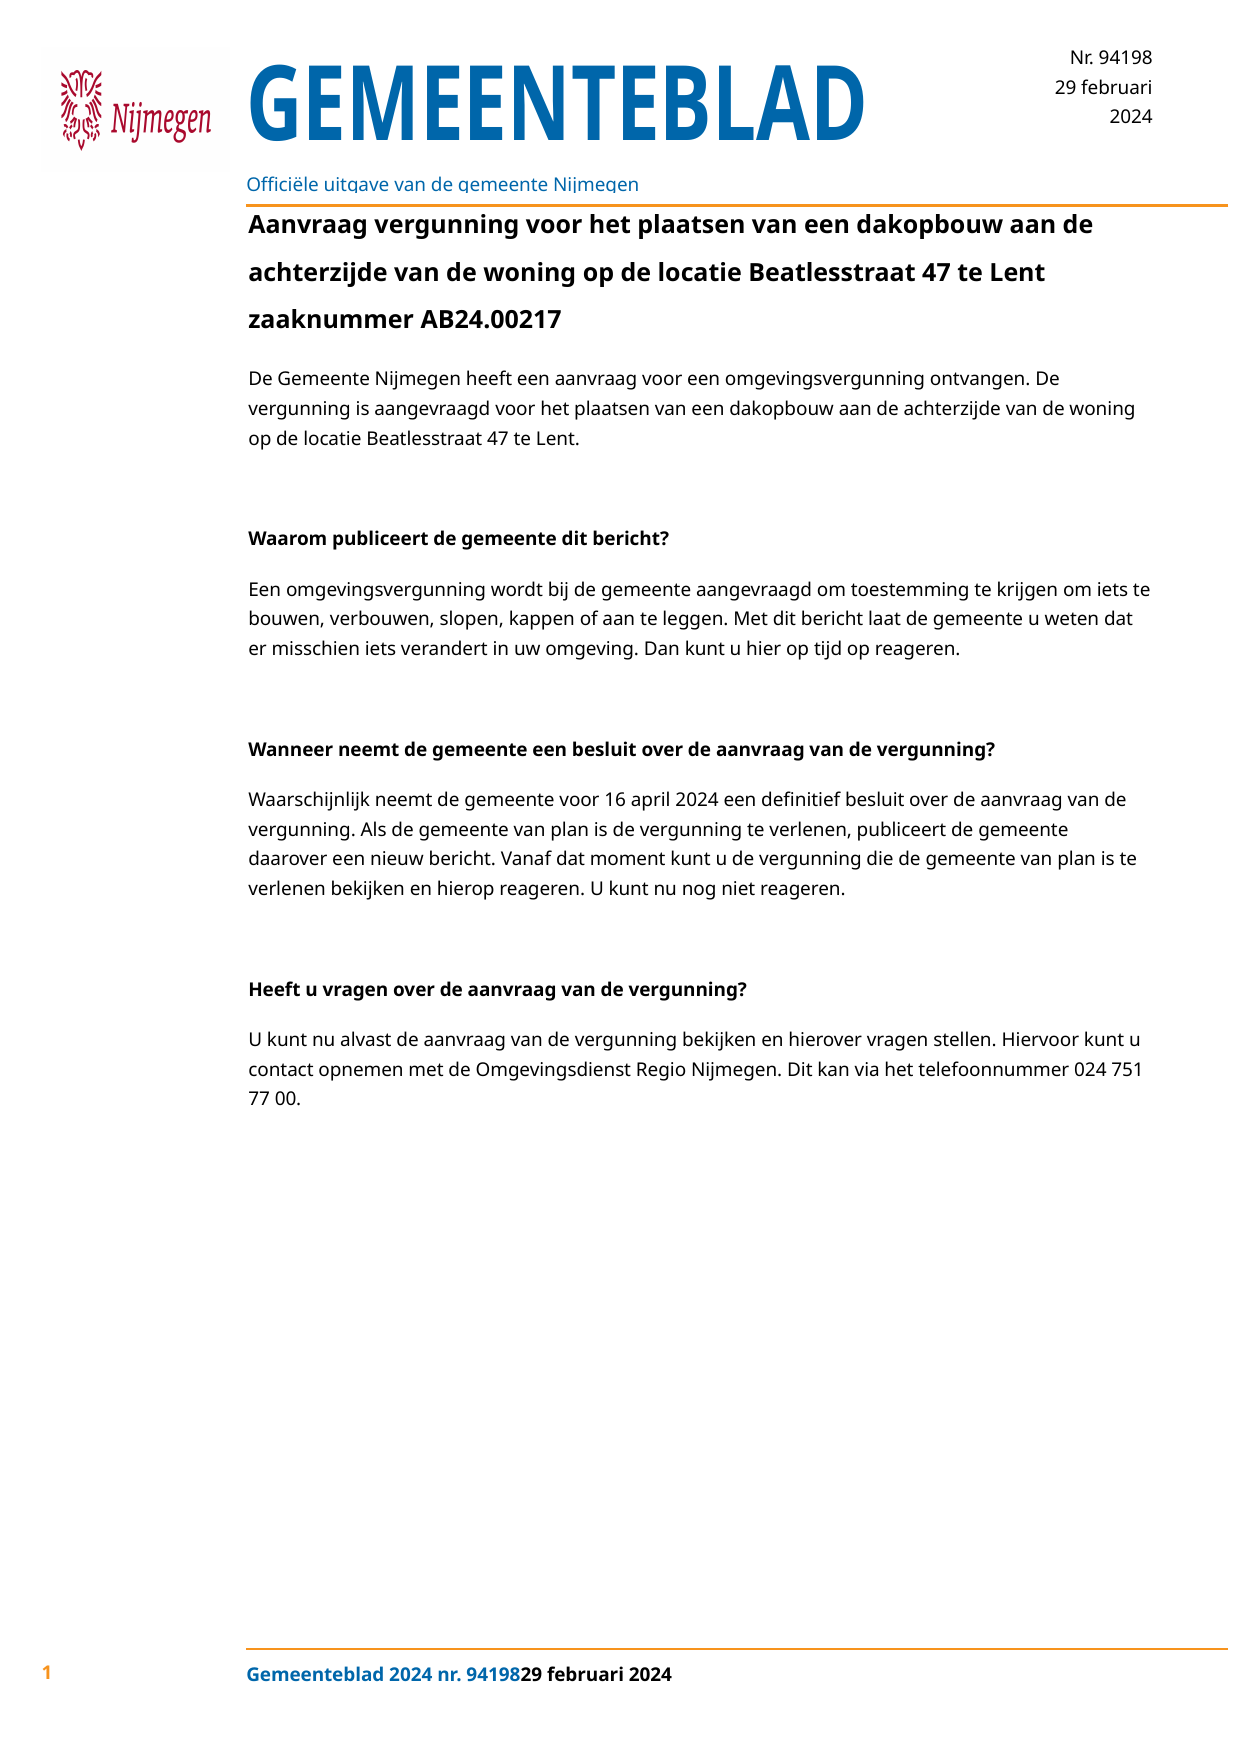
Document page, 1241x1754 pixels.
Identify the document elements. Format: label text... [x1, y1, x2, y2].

text U kunt nu alvast de aanvraag van de vergunning bekijken en hierover vragen stellen. Hiervoor kunt u contact opnemen met de Omgevingsdienst Regio Nijmegen. Dit kan via het telefoonnummer 024 751 77 00. [248, 1026, 1152, 1111]
text Waarom publiceert de gemeente dit bericht? [248, 526, 1152, 551]
text De Gemeente Nijmegen heeft een aanvraag voor een omgevingsvergunning ontvangen. De vergunning is aangevraagd voor het plaatsen van een dakopbouw aan de achterzijde van de woning op de locatie Beatlesstraat 47 te Lent. [248, 366, 1152, 450]
text Waarschijnlijk neemt de gemeente voor 16 april 2024 een definitief besluit over de aanvraag van de vergunning. Als de gemeente van plan is de vergunning te verlenen, publiceert de gemeente daarover een nieuw bericht. Vanaf dat moment kunt u de vergunning die de gemeente van plan is te verlenen bekijken en hierop reageren. U kunt nu nog niet reageren. [248, 786, 1152, 901]
text Heeft u vragen over de aanvraag van de vergunning? [248, 976, 1152, 1002]
text Aanvraag vergunning voor het plaatsen van een dakopbouw aan de achterzijde van de woning op de locatie Beatlesstraat 47 te Lent zaaknummer AB24.00217 [248, 207, 1152, 336]
picture [41, 47, 231, 172]
text Wanneer neemt de gemeente een besluit over de aanvraag van de vergunning? [248, 736, 1152, 762]
text Een omgevingsvergunning wordt bij de gemeente aangevraagd om toestemming te krijgen om iets te bouwen, verbouwen, slopen, kappen of aan te leggen. Met dit bericht laat de gemeente u weten dat er misschien iets verandert in uw omgeving. Dan kunt u hier op tijd op reageren. [248, 576, 1152, 661]
